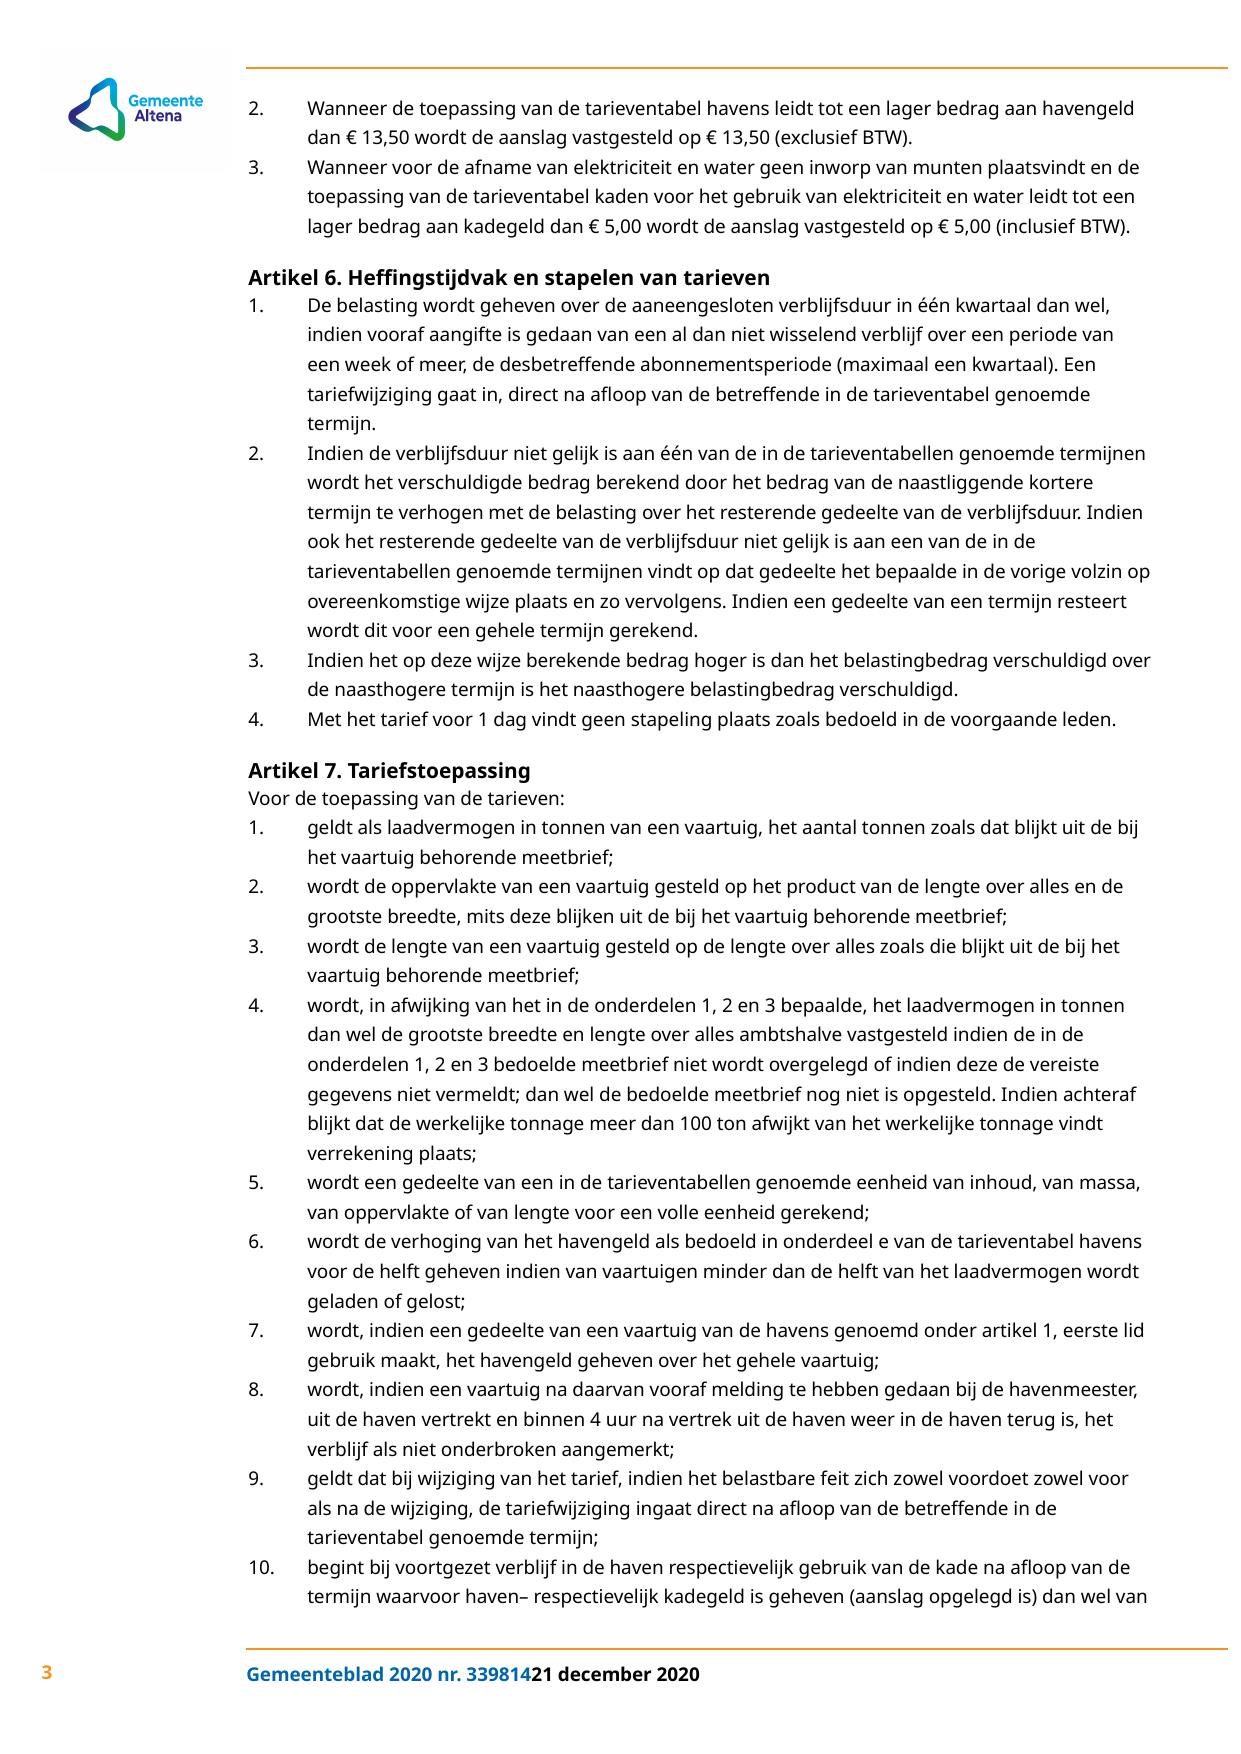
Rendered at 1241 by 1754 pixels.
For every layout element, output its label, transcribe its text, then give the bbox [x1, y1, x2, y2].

text Artikel 6. Heffingstijdvak en stapelen van tarieven [248, 263, 1152, 292]
list Indien het op deze wijze berekende bedrag hoger is dan het belastingbedrag verschuldigd over de naasthogere termijn is het naasthogere belastingbedrag verschuldigd. [248, 647, 1152, 702]
list Met het tarief voor 1 dag vindt geen stapeling plaats zoals bedoeld in de voorgaande leden. [248, 706, 1152, 732]
list geldt als laadvermogen in tonnen van een vaartuig, het aantal tonnen zoals dat blijkt uit de bij het vaartuig behorende meetbrief; [248, 814, 1152, 870]
list Indien de verblijfsduur niet gelijk is aan één van de in de tarieventabellen genoemde termijnen wordt het verschuldigde bedrag berekend door het bedrag van de naastliggende kortere termijn te verhogen met de belasting over het resterende gedeelte van de verblijfsduur. Indien ook het resterende gedeelte van de verblijfsduur niet gelijk is aan een van de in de tarieventabellen genoemde termijnen vindt op dat gedeelte het bepaalde in de vorige volzin op overeenkomstige wijze plaats en zo vervolgens. Indien een gedeelte van een termijn resteert wordt dit voor een gehele termijn gerekend. [248, 440, 1152, 643]
list wordt, indien een gedeelte van een vaartuig van de havens genoemd onder artikel 1, eerste lid gebruik maakt, het havengeld geheven over het gehele vaartuig; [248, 1317, 1152, 1373]
list wordt de lengte van een vaartuig gesteld op de lengte over alles zoals die blijkt uit de bij het vaartuig behorende meetbrief; [248, 933, 1152, 988]
list Wanneer de toepassing van de tarieventabel havens leidt tot een lager bedrag aan havengeld dan € 13,50 wordt de aanslag vastgesteld op € 13,50 (exclusief BTW). [248, 95, 1152, 150]
list De belasting wordt geheven over de aaneengesloten verblijfsduur in één kwartaal dan wel, indien vooraf aangifte is gedaan van een al dan niet wisselend verblijf over een periode van een week of meer, de desbetreffende abonnementsperiode (maximaal een kwartaal). Een tariefwijziging gaat in, direct na afloop van de betreffende in de tarieventabel genoemde termijn. [248, 292, 1152, 436]
picture [41, 47, 231, 172]
text Artikel 7. Tariefstoepassing [248, 757, 1152, 785]
list geldt dat bij wijziging van het tarief, indien het belastbare feit zich zowel voordoet zowel voor als na de wijziging, de tariefwijziging ingaat direct na afloop van de betreffende in de tarieventabel genoemde termijn; [248, 1465, 1152, 1550]
list wordt de verhoging van het havengeld als bedoeld in onderdeel e van de tarieventabel havens voor de helft geheven indien van vaartuigen minder dan de helft van het laadvermogen wordt geladen of gelost; [248, 1229, 1152, 1314]
list wordt de oppervlakte van een vaartuig gesteld op het product van de lengte over alles en de grootste breedte, mits deze blijken uit de bij het vaartuig behorende meetbrief; [248, 874, 1152, 929]
list wordt een gedeelte van een in de tarieventabellen genoemde eenheid van inhoud, van massa, van oppervlakte of van lengte voor een volle eenheid gerekend; [248, 1169, 1152, 1225]
list wordt, indien een vaartuig na daarvan vooraf melding te hebben gedaan bij de havenmeester, uit de haven vertrekt en binnen 4 uur na vertrek uit de haven weer in de haven terug is, het verblijf als niet onderbroken aangemerkt; [248, 1377, 1152, 1462]
list wordt, in afwijking van het in de onderdelen 1, 2 en 3 bepaalde, het laadvermogen in tonnen dan wel de grootste breedte en lengte over alles ambtshalve vastgesteld indien de in de onderdelen 1, 2 en 3 bedoelde meetbrief niet wordt overgelegd of indien deze de vereiste gegevens niet vermeldt; dan wel de bedoelde meetbrief nog niet is opgesteld. Indien achteraf blijkt dat de werkelijke tonnage meer dan 100 ton afwijkt van het werkelijke tonnage vindt verrekening plaats; [248, 992, 1152, 1166]
list begint bij voortgezet verblijf in de haven respectievelijk gebruik van de kade na afloop van de termijn waarvoor haven– respectievelijk kadegeld is geheven (aanslag opgelegd is) dan wel van [248, 1554, 1152, 1609]
text Voor de toepassing van de tarieven: [248, 785, 1152, 811]
list Wanneer voor de afname van elektriciteit en water geen inworp van munten plaatsvindt en de toepassing van de tarieventabel kaden voor het gebruik van elektriciteit en water leidt tot een lager bedrag aan kadegeld dan € 5,00 wordt de aanslag vastgesteld op € 5,00 (inclusief BTW). [248, 154, 1152, 239]
